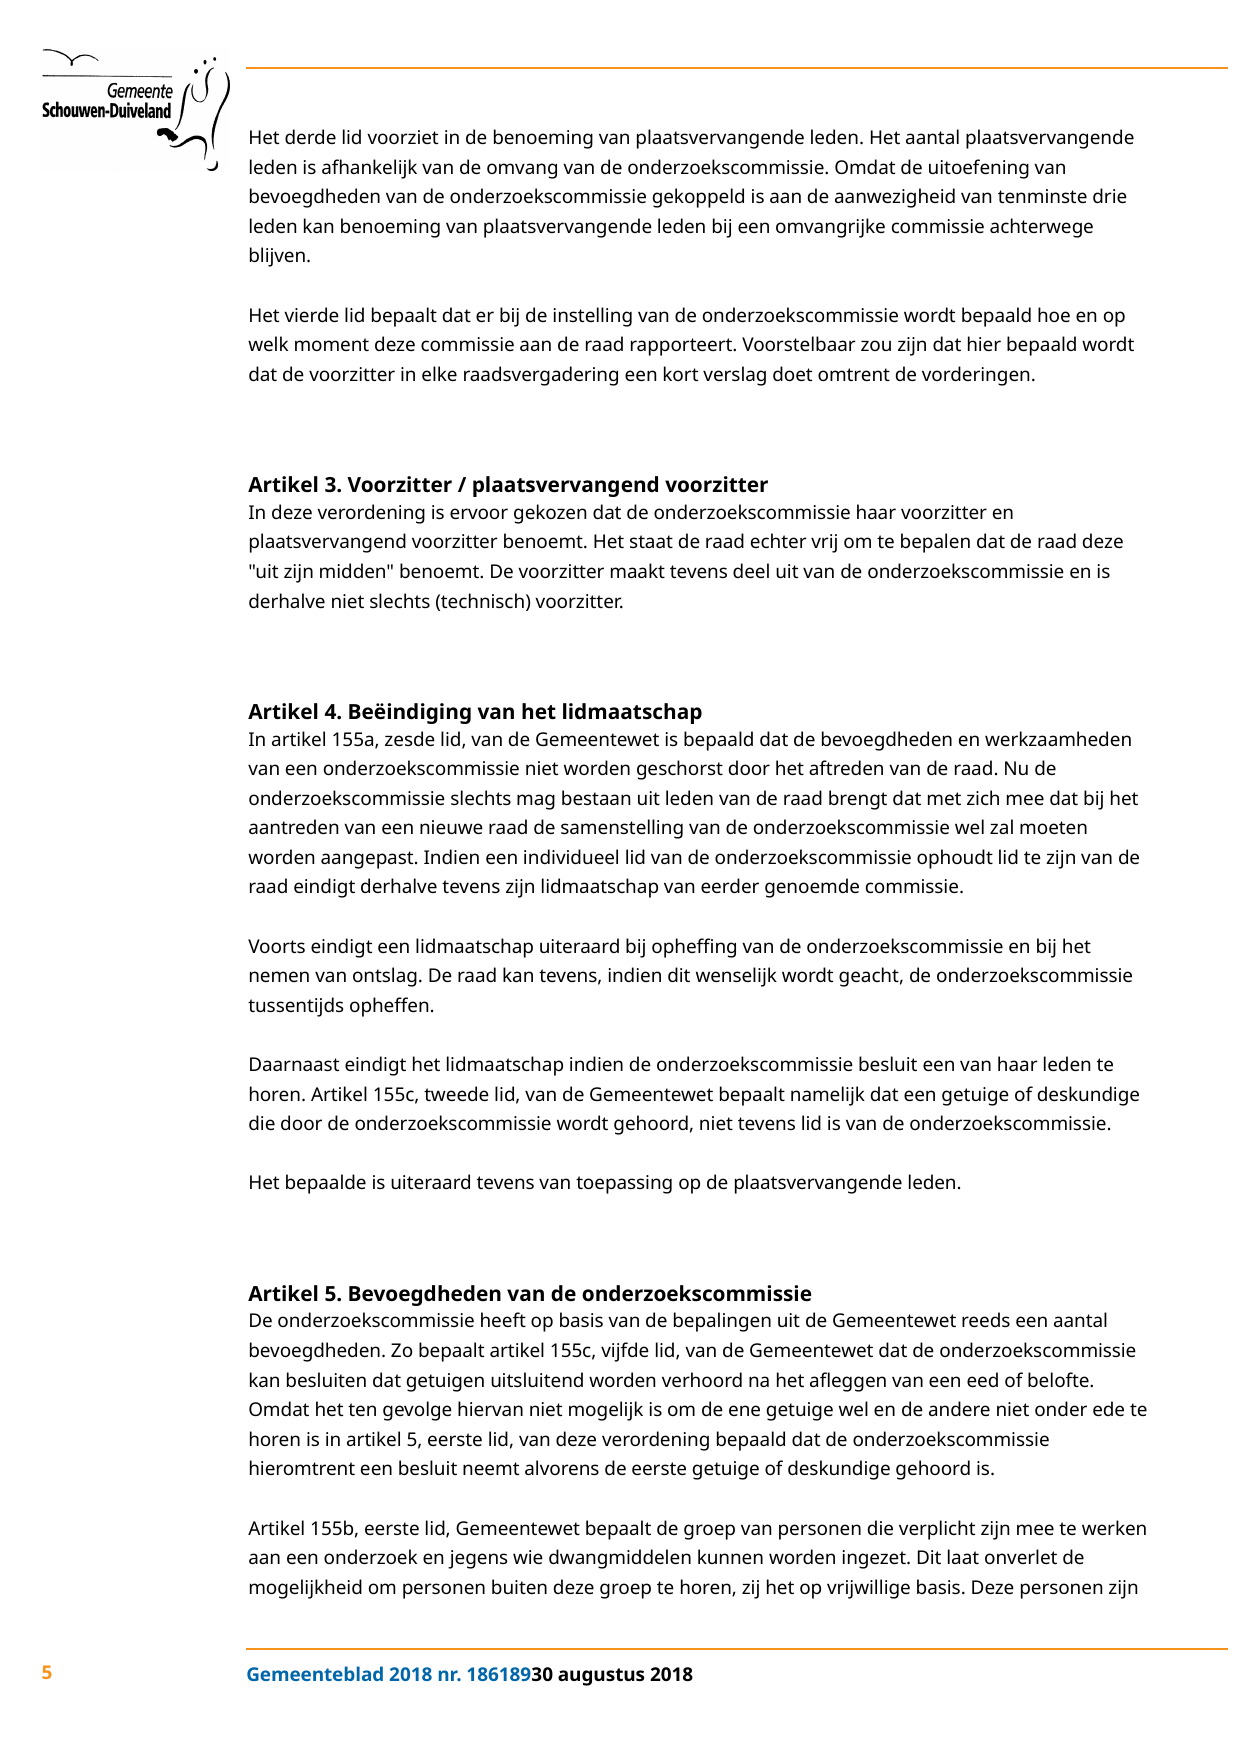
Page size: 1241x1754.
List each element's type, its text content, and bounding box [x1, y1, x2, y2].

text Artikel 5. Bevoegdheden van de onderzoekscommissie [248, 1279, 1152, 1308]
text Artikel 4. Beëindiging van het lidmaatschap [248, 697, 1152, 726]
text Voorts eindigt een lidmaatschap uiteraard bij opheffing van de onderzoekscommissie en bij het nemen van ontslag. De raad kan tevens, indien dit wenselijk wordt geacht, de onderzoekscommissie tussentijds opheffen. [248, 933, 1152, 1018]
text Daarnaast eindigt het lidmaatschap indien de onderzoekscommissie besluit een van haar leden te horen. Artikel 155c, tweede lid, van de Gemeentewet bepaalt namelijk dat een getuige of deskundige die door de onderzoekscommissie wordt gehoord, niet tevens lid is van de onderzoekscommissie. [248, 1051, 1152, 1136]
text Het derde lid voorziet in de benoeming van plaatsvervangende leden. Het aantal plaatsvervangende leden is afhankelijk van de omvang van de onderzoekscommissie. Omdat de uitoefening van bevoegdheden van de onderzoekscommissie gekoppeld is aan de aanwezigheid van tenminste drie leden kan benoeming van plaatsvervangende leden bij een omvangrijke commissie achterwege blijven. [248, 124, 1152, 268]
text Het bepaalde is uiteraard tevens van toepassing op de plaatsvervangende leden. [248, 1169, 1152, 1195]
picture [41, 47, 231, 172]
text Het vierde lid bepaalt dat er bij de instelling van de onderzoekscommissie wordt bepaald hoe en op welk moment deze commissie aan de raad rapporteert. Voorstelbaar zou zijn dat hier bepaald wordt dat de voorzitter in elke raadsvergadering een kort verslag doet omtrent de vorderingen. [248, 302, 1152, 387]
text Artikel 155b, eerste lid, Gemeentewet bepaalt de groep van personen die verplicht zijn mee te werken aan een onderzoek en jegens wie dwangmiddelen kunnen worden ingezet. Dit laat onverlet de mogelijkheid om personen buiten deze groep te horen, zij het op vrijwillige basis. Deze personen zijn [248, 1515, 1152, 1599]
text De onderzoekscommissie heeft op basis van de bepalingen uit de Gemeentewet reeds een aantal bevoegdheden. Zo bepaalt artikel 155c, vijfde lid, van de Gemeentewet dat de onderzoekscommissie kan besluiten dat getuigen uitsluitend worden verhoord na het afleggen van een eed of belofte. Omdat het ten gevolge hiervan niet mogelijk is om de ene getuige wel en de andere niet onder ede te horen is in artikel 5, eerste lid, van deze verordening bepaald dat de onderzoekscommissie hieromtrent een besluit neemt alvorens de eerste getuige of deskundige gehoord is. [248, 1308, 1152, 1481]
text In deze verordening is ervoor gekozen dat de onderzoekscommissie haar voorzitter en plaatsvervangend voorzitter benoemt. Het staat de raad echter vrij om te bepalen dat de raad deze "uit zijn midden" benoemt. De voorzitter maakt tevens deel uit van de onderzoekscommissie en is derhalve niet slechts (technisch) voorzitter. [248, 499, 1152, 613]
text Artikel 3. Voorzitter / plaatsvervangend voorzitter [248, 471, 1152, 499]
text In artikel 155a, zesde lid, van de Gemeentewet is bepaald dat de bevoegdheden en werkzaamheden van een onderzoekscommissie niet worden geschorst door het aftreden van de raad. Nu de onderzoekscommissie slechts mag bestaan uit leden van de raad brengt dat met zich mee dat bij het aantreden van een nieuwe raad de samenstelling van de onderzoekscommissie wel zal moeten worden aangepast. Indien een individueel lid van de onderzoekscommissie ophoudt lid te zijn van de raad eindigt derhalve tevens zijn lidmaatschap van eerder genoemde commissie. [248, 726, 1152, 899]
